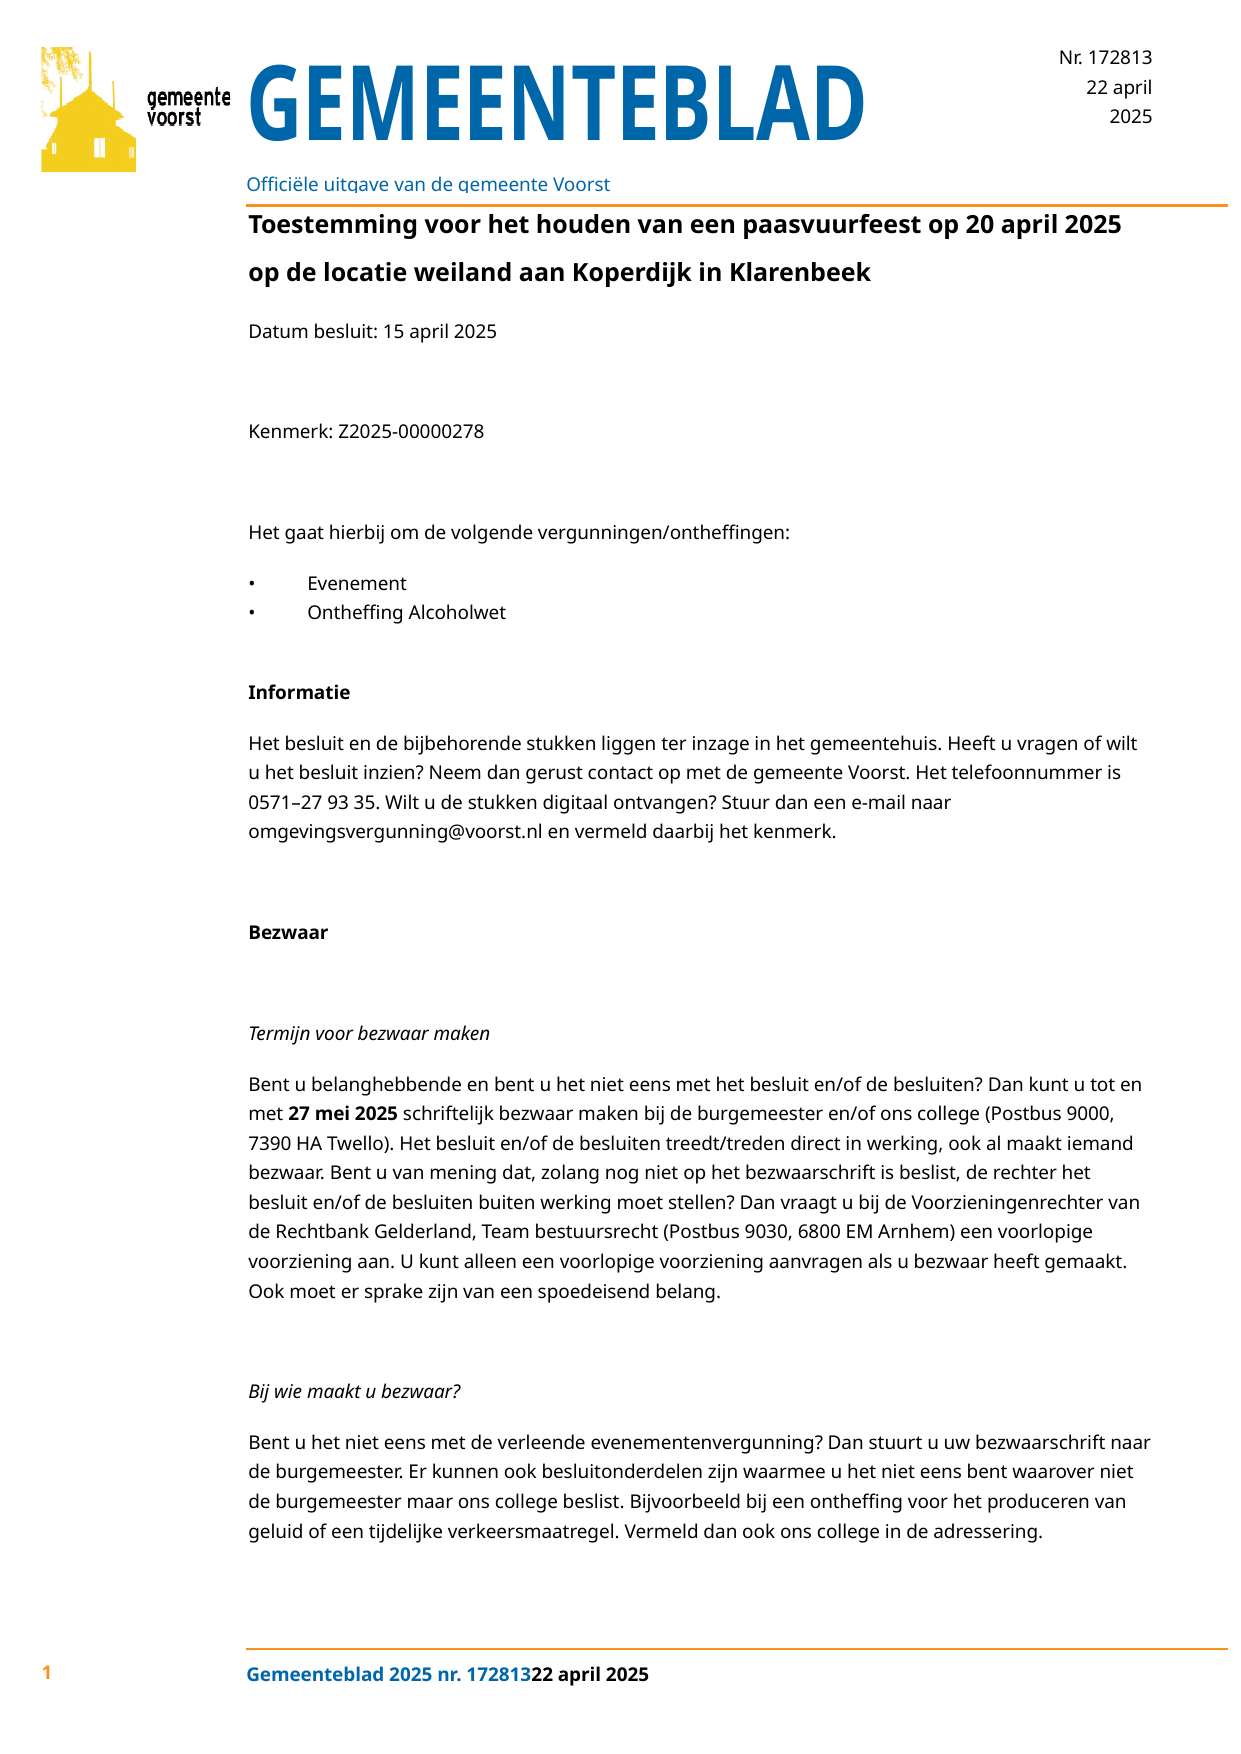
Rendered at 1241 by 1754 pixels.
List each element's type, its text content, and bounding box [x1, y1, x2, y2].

text Het besluit en de bijbehorende stukken liggen ter inzage in het gemeentehuis. Heeft u vragen of wilt u het besluit inzien? Neem dan gerust contact op met de gemeente Voorst. Het telefoonnummer is 0571–27 93 35. Wilt u de stukken digitaal ontvangen? Stuur dan een e-mail naar omgevingsvergunning@voorst.nl en vermeld daarbij het kenmerk. [248, 730, 1152, 844]
text Het gaat hierbij om de volgende vergunningen/ontheffingen: [248, 519, 1152, 545]
text Kenmerk: Z2025-00000278 [248, 419, 1152, 444]
text Bezwaar [248, 919, 1152, 945]
text Informatie [248, 679, 1152, 705]
list Ontheffing Alcoholwet [248, 599, 1152, 625]
list Evenement [248, 570, 1152, 596]
text Toestemming voor het houden van een paasvuurfeest op 20 april 2025 op de locatie weiland aan Koperdijk in Klarenbeek [248, 207, 1152, 288]
text Bent u belanghebbende en bent u het niet eens met het besluit en/of de besluiten? Dan kunt u tot en met 27 mei 2025 schriftelijk bezwaar maken bij de burgemeester en/of ons college (Postbus 9000, 7390 HA Twello). Het besluit en/of de besluiten treedt/treden direct in werking, ook al maakt iemand bezwaar. Bent u van mening dat, zolang nog niet op het bezwaarschrift is beslist, de rechter het besluit en/of de besluiten buiten werking moet stellen? Dan vraagt u bij de Voorzieningenrechter van de Rechtbank Gelderland, Team bestuursrecht (Postbus 9030, 6800 EM Arnhem) een voorlopige voorziening aan. U kunt alleen een voorlopige voorziening aanvragen als u bezwaar heeft gemaakt. Ook moet er sprake zijn van een spoedeisend belang. [248, 1071, 1152, 1304]
picture [41, 47, 231, 172]
text Bent u het niet eens met de verleende evenementenvergunning? Dan stuurt u uw bezwaarschrift naar de burgemeester. Er kunnen ook besluitonderdelen zijn waarmee u het niet eens bent waarover niet de burgemeester maar ons college beslist. Bijvoorbeeld bij een ontheffing voor het produceren van geluid of een tijdelijke verkeersmaatregel. Vermeld dan ook ons college in de adressering. [248, 1429, 1152, 1544]
text Datum besluit: 15 april 2025 [248, 318, 1152, 344]
text Termijn voor bezwaar maken [248, 1020, 1152, 1046]
text Bij wie maakt u bezwaar? [248, 1379, 1152, 1404]
